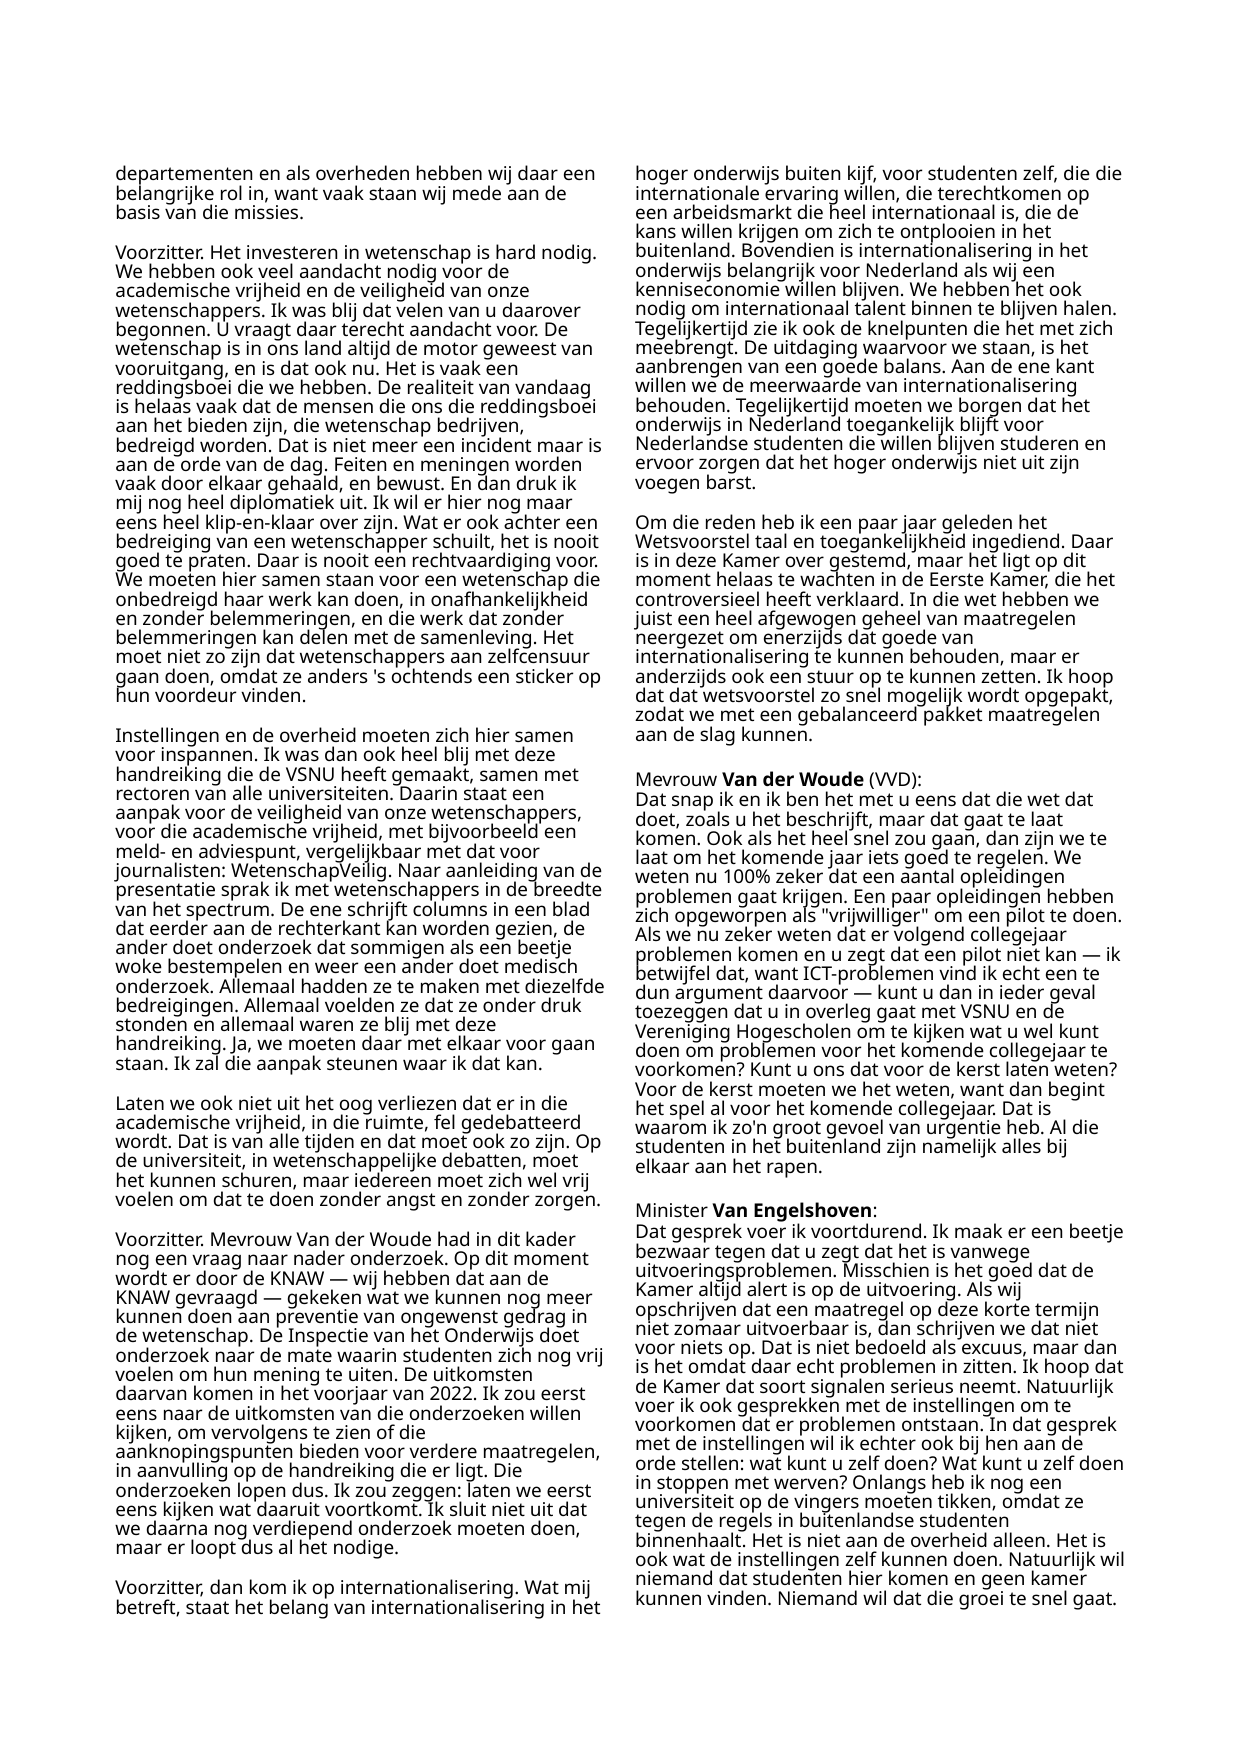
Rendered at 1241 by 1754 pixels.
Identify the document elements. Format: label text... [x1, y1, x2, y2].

text Laten we ook niet uit het oog verliezen dat er in die academische vrijheid, in die ruimte, fel gedebatteerd wordt. Dat is van alle tijden en dat moet ook zo zijn. Op de universiteit, in wetenschappelijke debatten, moet het kunnen schuren, maar iedereen moet zich wel vrij voelen om dat te doen zonder angst en zonder zorgen. [115, 1095, 605, 1210]
text Instellingen en de overheid moeten zich hier samen voor inspannen. Ik was dan ook heel blij met deze handreiking die de VSNU heeft gemaakt, samen met rectoren van alle universiteiten. Daarin staat een aanpak voor de veiligheid van onze wetenschappers, voor die academische vrijheid, met bijvoorbeeld een meld- en adviespunt, vergelijkbaar met dat voor journalisten: WetenschapVeilig. Naar aanleiding van de presentatie sprak ik met wetenschappers in de breedte van het spectrum. De ene schrijft columns in een blad dat eerder aan de rechterkant kan worden gezien, de ander doet onderzoek dat sommigen als een beetje woke bestempelen en weer een ander doet medisch onderzoek. Allemaal hadden ze te maken met diezelfde bedreigingen. Allemaal voelden ze dat ze onder druk stonden en allemaal waren ze blij met deze handreiking. Ja, we moeten daar met elkaar voor gaan staan. Ik zal die aanpak steunen waar ik dat kan. [115, 727, 605, 1074]
text Voorzitter. Mevrouw Van der Woude had in dit kader nog een vraag naar nader onderzoek. Op dit moment wordt er door de KNAW — wij hebben dat aan de KNAW gevraagd — gekeken wat we kunnen nog meer kunnen doen aan preventie van ongewenst gedrag in de wetenschap. De Inspectie van het Onderwijs doet onderzoek naar de mate waarin studenten zich nog vrij voelen om hun mening te uiten. De uitkomsten daarvan komen in het voorjaar van 2022. Ik zou eerst eens naar de uitkomsten van die onderzoeken willen kijken, om vervolgens te zien of die aanknopingspunten bieden voor verdere maatregelen, in aanvulling op de handreiking die er ligt. Die onderzoeken lopen dus. Ik zou zeggen: laten we eerst eens kijken wat daaruit voortkomt. Ik sluit niet uit dat we daarna nog verdiepend onderzoek moeten doen, maar er loopt dus al het nodige. [115, 1231, 605, 1559]
text Dat gesprek voer ik voortdurend. Ik maak er een beetje bezwaar tegen dat u zegt dat het is vanwege uitvoeringsproblemen. Misschien is het goed dat de Kamer altijd alert is op de uitvoering. Als wij opschrijven dat een maatregel op deze korte termijn niet zomaar uitvoerbaar is, dan schrijven we dat niet voor niets op. Dat is niet bedoeld als excuus, maar dan is het omdat daar echt problemen in zitten. Ik hoop dat de Kamer dat soort signalen serieus neemt. Natuurlijk voer ik ook gesprekken met de instellingen om te voorkomen dat er problemen ontstaan. In dat gesprek met de instellingen wil ik echter ook bij hen aan de orde stellen: wat kunt u zelf doen? Wat kunt u zelf doen in stoppen met werven? Onlangs heb ik nog een universiteit op de vingers moeten tikken, omdat ze tegen de regels in buitenlandse studenten binnenhaalt. Het is niet aan de overheid alleen. Het is ook wat de instellingen zelf kunnen doen. Natuurlijk wil niemand dat studenten hier komen en geen kamer kunnen vinden. Niemand wil dat die groei te snel gaat. [635, 1223, 1125, 1609]
text Voorzitter, dan kom ik op internationalisering. Wat mij betreft, staat het belang van internationalisering in het [115, 1579, 605, 1618]
text hoger onderwijs buiten kijf, voor studenten zelf, die die internationale ervaring willen, die terechtkomen op een arbeidsmarkt die heel internationaal is, die de kans willen krijgen om zich te ontplooien in het buitenland. Bovendien is internationalisering in het onderwijs belangrijk voor Nederland als wij een kenniseconomie willen blijven. We hebben het ook nodig om internationaal talent binnen te blijven halen. Tegelijkertijd zie ik ook de knelpunten die het met zich meebrengt. De uitdaging waarvoor we staan, is het aanbrengen van een goede balans. Aan de ene kant willen we de meerwaarde van internationalisering behouden. Tegelijkertijd moeten we borgen dat het onderwijs in Nederland toegankelijk blijft voor Nederlandse studenten die willen blijven studeren en ervoor zorgen dat het hoger onderwijs niet uit zijn voegen barst. [635, 165, 1125, 493]
text departementen en als overheden hebben wij daar een belangrijke rol in, want vaak staan wij mede aan de basis van die missies. [115, 165, 605, 223]
text Mevrouw Van der Woude (VVD): [635, 766, 1125, 791]
text Dat snap ik en ik ben het met u eens dat die wet dat doet, zoals u het beschrijft, maar dat gaat te laat komen. Ook als het heel snel zou gaan, dan zijn we te laat om het komende jaar iets goed te regelen. We weten nu 100% zeker dat een aantal opleidingen problemen gaat krijgen. Een paar opleidingen hebben zich opgeworpen als "vrijwilliger" om een pilot te doen. Als we nu zeker weten dat er volgend collegejaar problemen komen en u zegt dat een pilot niet kan — ik betwijfel dat, want ICT-problemen vind ik echt een te dun argument daarvoor — kunt u dan in ieder geval toezeggen dat u in overleg gaat met VSNU en de Vereniging Hogescholen om te kijken wat u wel kunt doen om problemen voor het komende collegejaar te voorkomen? Kunt u ons dat voor de kerst laten weten? Voor de kerst moeten we het weten, want dan begint het spel al voor het komende collegejaar. Dat is waarom ik zo'n groot gevoel van urgentie heb. Al die studenten in het buitenland zijn namelijk alles bij elkaar aan het rapen. [635, 791, 1125, 1177]
text Om die reden heb ik een paar jaar geleden het Wetsvoorstel taal en toegankelijkheid ingediend. Daar is in deze Kamer over gestemd, maar het ligt op dit moment helaas te wachten in de Eerste Kamer, die het controversieel heeft verklaard. In die wet hebben we juist een heel afgewogen geheel van maatregelen neergezet om enerzijds dat goede van internationalisering te kunnen behouden, maar er anderzijds ook een stuur op te kunnen zetten. Ik hoop dat dat wetsvoorstel zo snel mogelijk wordt opgepakt, zodat we met een gebalanceerd pakket maatregelen aan de slag kunnen. [635, 514, 1125, 745]
text Minister Van Engelshoven: [635, 1198, 1125, 1223]
text Voorzitter. Het investeren in wetenschap is hard nodig. We hebben ook veel aandacht nodig voor de academische vrijheid en de veiligheid van onze wetenschappers. Ik was blij dat velen van u daarover begonnen. U vraagt daar terecht aandacht voor. De wetenschap is in ons land altijd de motor geweest van vooruitgang, en is dat ook nu. Het is vaak een reddingsboei die we hebben. De realiteit van vandaag is helaas vaak dat de mensen die ons die reddingsboei aan het bieden zijn, die wetenschap bedrijven, bedreigd worden. Dat is niet meer een incident maar is aan de orde van de dag. Feiten en meningen worden vaak door elkaar gehaald, en bewust. En dan druk ik mij nog heel diplomatiek uit. Ik wil er hier nog maar eens heel klip-en-klaar over zijn. Wat er ook achter een bedreiging van een wetenschapper schuilt, het is nooit goed te praten. Daar is nooit een rechtvaardiging voor. We moeten hier samen staan voor een wetenschap die onbedreigd haar werk kan doen, in onafhankelijkheid en zonder belemmeringen, en die werk dat zonder belemmeringen kan delen met de samenleving. Het moet niet zo zijn dat wetenschappers aan zelfcensuur gaan doen, omdat ze anders 's ochtends een sticker op hun voordeur vinden. [115, 244, 605, 706]
